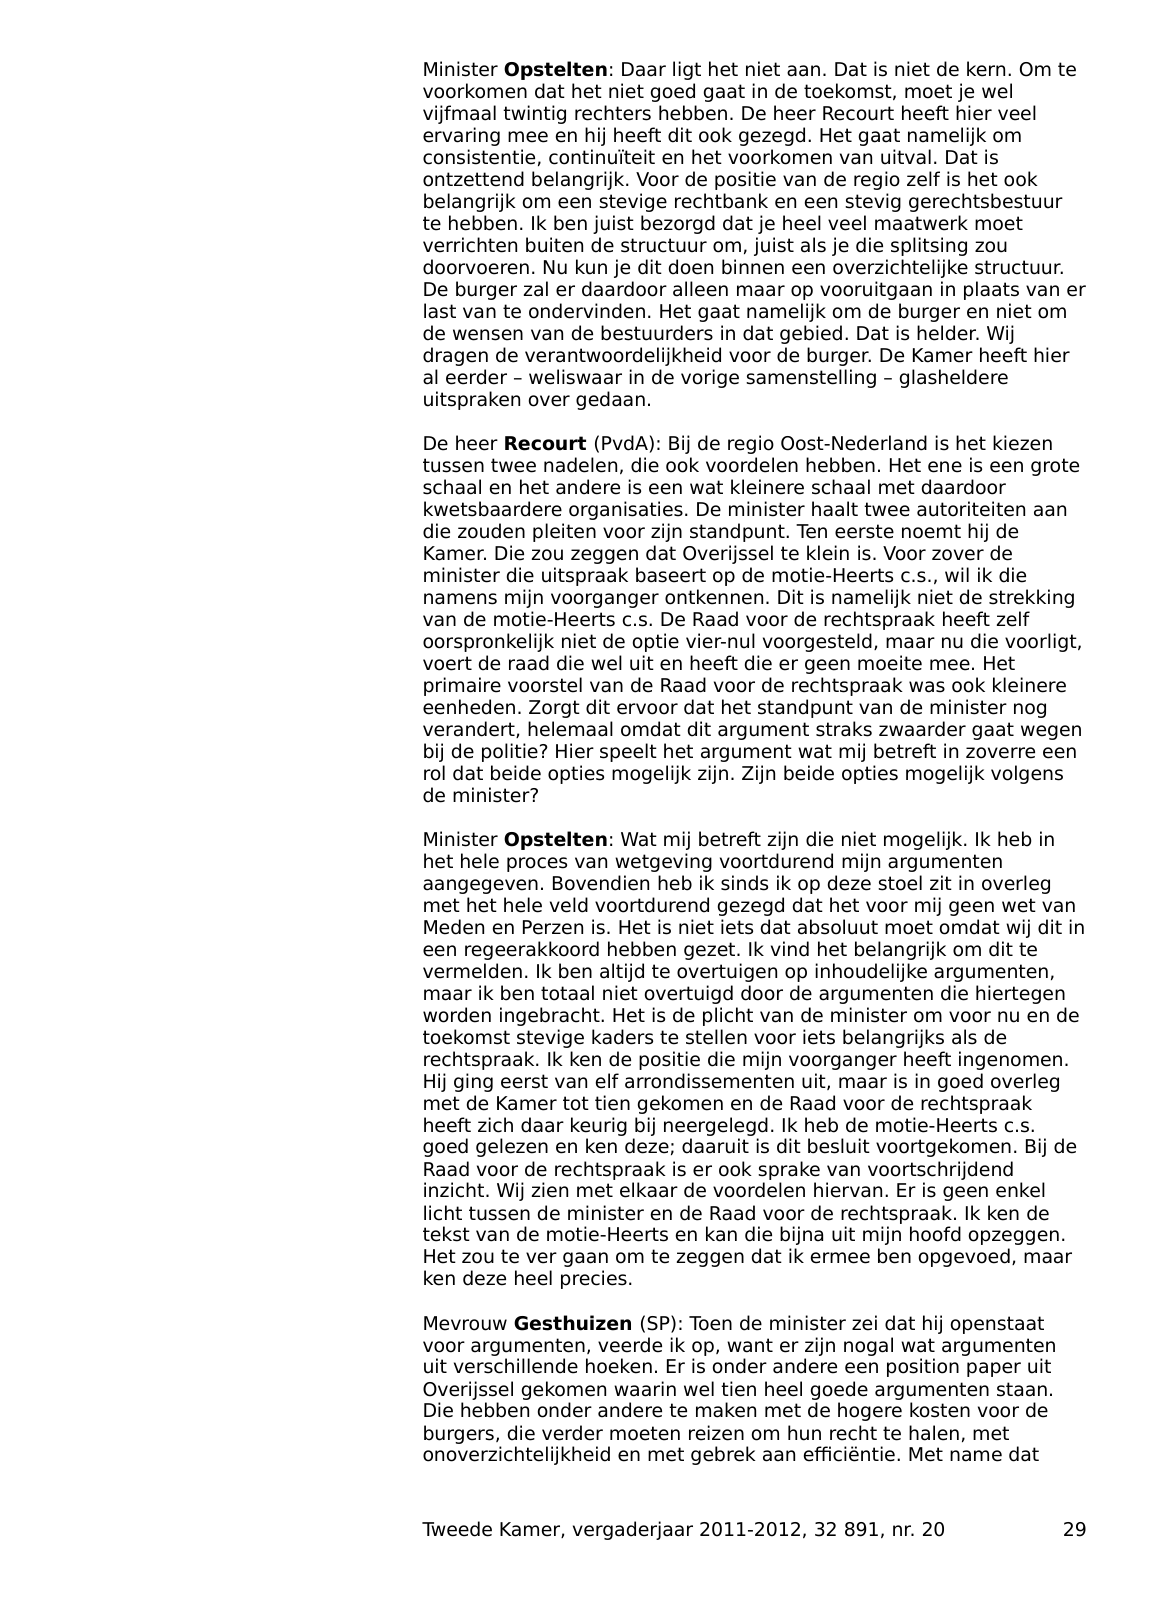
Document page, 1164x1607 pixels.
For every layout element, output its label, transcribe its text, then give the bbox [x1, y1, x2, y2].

text Mevrouw Gesthuizen (SP): Toen de minister zei dat hij openstaat voor argumenten, veerde ik op, want er zijn nogal wat argumenten uit verschillende hoeken. Er is onder andere een position paper uit Overijssel gekomen waarin wel tien heel goede argumenten staan. Die hebben onder andere te maken met de hogere kosten voor de burgers, die verder moeten reizen om hun recht te halen, met onoverzichtelijkheid en met gebrek aan efficiëntie. Met name dat [422, 1312, 1087, 1466]
text Minister Opstelten: Daar ligt het niet aan. Dat is niet de kern. Om te voorkomen dat het niet goed gaat in de toekomst, moet je wel vijfmaal twintig rechters hebben. De heer Recourt heeft hier veel ervaring mee en hij heeft dit ook gezegd. Het gaat namelijk om consistentie, continuïteit en het voorkomen van uitval. Dat is ontzettend belangrijk. Voor de positie van de regio zelf is het ook belangrijk om een stevige rechtbank en een stevig gerechtsbestuur te hebben. Ik ben juist bezorgd dat je heel veel maatwerk moet verrichten buiten de structuur om, juist als je die splitsing zou doorvoeren. Nu kun je dit doen binnen een overzichtelijke structuur. De burger zal er daardoor alleen maar op vooruitgaan in plaats van er last van te ondervinden. Het gaat namelijk om de burger en niet om de wensen van de bestuurders in dat gebied. Dat is helder. Wij dragen de verantwoordelijkheid voor de burger. De Kamer heeft hier al eerder – weliswaar in de vorige samenstelling – glasheldere uitspraken over gedaan. [422, 59, 1087, 411]
text Minister Opstelten: Wat mij betreft zijn die niet mogelijk. Ik heb in het hele proces van wetgeving voortdurend mijn argumenten aangegeven. Bovendien heb ik sinds ik op deze stoel zit in overleg met het hele veld voortdurend gezegd dat het voor mij geen wet van Meden en Perzen is. Het is niet iets dat absoluut moet omdat wij dit in een regeerakkoord hebben gezet. Ik vind het belangrijk om dit te vermelden. Ik ben altijd te overtuigen op inhoudelijke argumenten, maar ik ben totaal niet overtuigd door de argumenten die hiertegen worden ingebracht. Het is de plicht van de minister om voor nu en de toekomst stevige kaders te stellen voor iets belangrijks als de rechtspraak. Ik ken de positie die mijn voorganger heeft ingenomen. Hij ging eerst van elf arrondissementen uit, maar is in goed overleg met de Kamer tot tien gekomen en de Raad voor de rechtspraak heeft zich daar keurig bij neergelegd. Ik heb de motie-Heerts c.s. goed gelezen en ken deze; daaruit is dit besluit voortgekomen. Bij de Raad voor de rechtspraak is er ook sprake van voortschrijdend inzicht. Wij zien met elkaar de voordelen hiervan. Er is geen enkel licht tussen de minister en de Raad voor de rechtspraak. Ik ken de tekst van de motie-Heerts en kan die bijna uit mijn hoofd opzeggen. Het zou te ver gaan om te zeggen dat ik ermee ben opgevoed, maar ken deze heel precies. [422, 829, 1087, 1290]
text De heer Recourt (PvdA): Bij de regio Oost-Nederland is het kiezen tussen twee nadelen, die ook voordelen hebben. Het ene is een grote schaal en het andere is een wat kleinere schaal met daardoor kwetsbaardere organisaties. De minister haalt twee autoriteiten aan die zouden pleiten voor zijn standpunt. Ten eerste noemt hij de Kamer. Die zou zeggen dat Overijssel te klein is. Voor zover de minister die uitspraak baseert op de motie-Heerts c.s., wil ik die namens mijn voorganger ontkennen. Dit is namelijk niet de strekking van de motie-Heerts c.s. De Raad voor de rechtspraak heeft zelf oorspronkelijk niet de optie vier-nul voorgesteld, maar nu die voorligt, voert de raad die wel uit en heeft die er geen moeite mee. Het primaire voorstel van de Raad voor de rechtspraak was ook kleinere eenheden. Zorgt dit ervoor dat het standpunt van de minister nog verandert, helemaal omdat dit argument straks zwaarder gaat wegen bij de politie? Hier speelt het argument wat mij betreft in zoverre een rol dat beide opties mogelijk zijn. Zijn beide opties mogelijk volgens de minister? [422, 433, 1087, 807]
